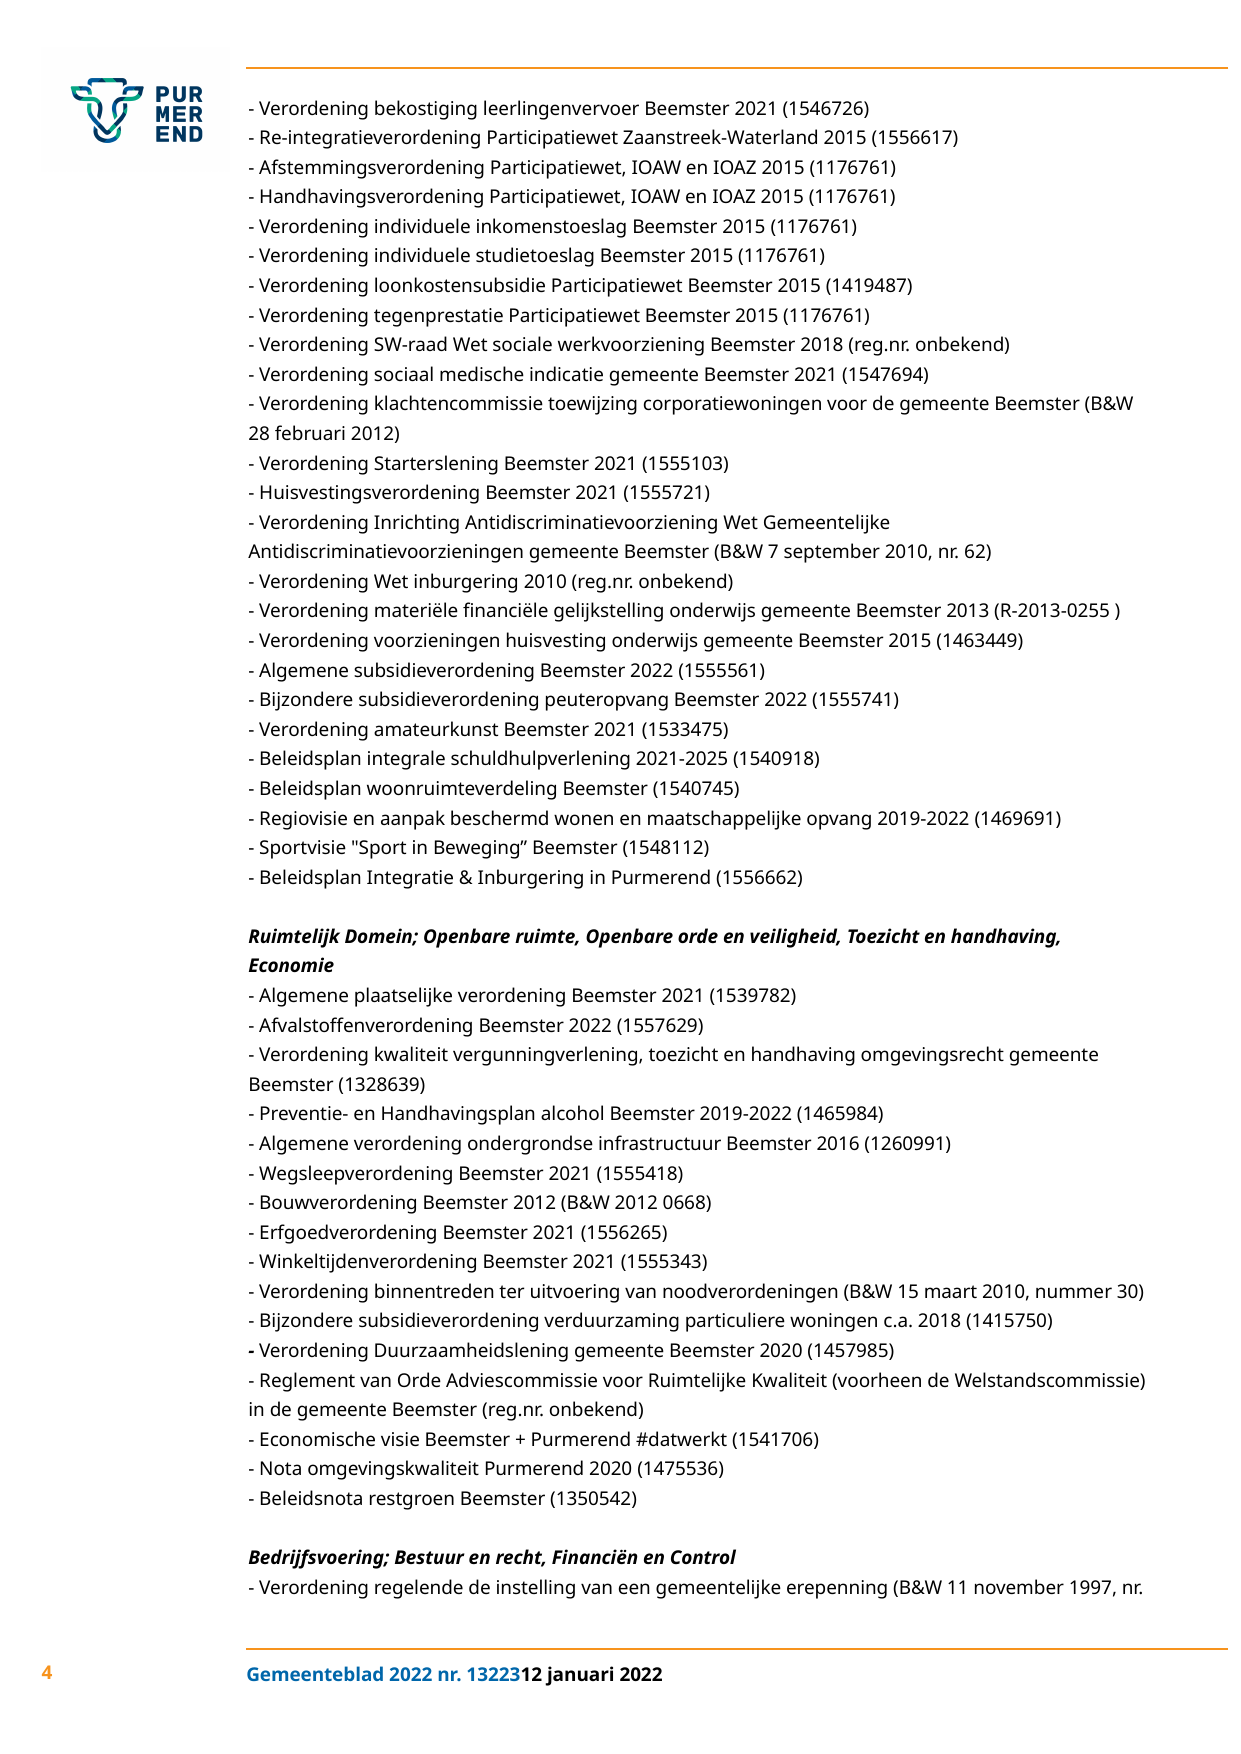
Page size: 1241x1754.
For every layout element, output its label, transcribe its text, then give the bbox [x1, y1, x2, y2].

text - Beleidsplan woonruimteverdeling Beemster (1540745) [248, 775, 1152, 801]
text - Verordening Inrichting Antidiscriminatievoorziening Wet Gemeentelijke Antidiscriminatievoorzieningen gemeente Beemster (B&W 7 september 2010, nr. 62) [248, 509, 1152, 564]
text - Handhavingsverordening Participatiewet, IOAW en IOAZ 2015 (1176761) [248, 183, 1152, 209]
text - Verordening individuele studietoeslag Beemster 2015 (1176761) [248, 243, 1152, 268]
text - Verordening Wet inburgering 2010 (reg.nr. onbekend) [248, 568, 1152, 594]
text - Economische visie Beemster + Purmerend #datwerkt (1541706) [248, 1426, 1152, 1452]
text - Afstemmingsverordening Participatiewet, IOAW en IOAZ 2015 (1176761) [248, 154, 1152, 180]
text - Algemene subsidieverordening Beemster 2022 (1555561) [248, 657, 1152, 683]
text - Verordening binnentreden ter uitvoering van noodverordeningen (B&W 15 maart 2010, nummer 30) [248, 1278, 1152, 1304]
text - Verordening materiële financiële gelijkstelling onderwijs gemeente Beemster 2013 (R-2013-0255 ) [248, 598, 1152, 623]
text - Erfgoedverordening Beemster 2021 (1556265) [248, 1219, 1152, 1245]
text - Verordening Duurzaamheidslening gemeente Beemster 2020 (1457985) [248, 1337, 1152, 1363]
text - Winkeltijdenverordening Beemster 2021 (1555343) [248, 1248, 1152, 1274]
text - Algemene verordening ondergrondse infrastructuur Beemster 2016 (1260991) [248, 1130, 1152, 1156]
text - Verordening klachtencommissie toewijzing corporatiewoningen voor de gemeente Beemster (B&W 28 februari 2012) [248, 391, 1152, 446]
picture [41, 47, 231, 172]
text - Sportvisie "Sport in Beweging” Beemster (1548112) [248, 834, 1152, 860]
text - Verordening tegenprestatie Participatiewet Beemster 2015 (1176761) [248, 302, 1152, 328]
text - Verordening loonkostensubsidie Participatiewet Beemster 2015 (1419487) [248, 272, 1152, 298]
text - Verordening SW-raad Wet sociale werkvoorziening Beemster 2018 (reg.nr. onbekend) [248, 331, 1152, 357]
text - Bijzondere subsidieverordening peuteropvang Beemster 2022 (1555741) [248, 686, 1152, 712]
text - Re-integratieverordening Participatiewet Zaanstreek-Waterland 2015 (1556617) [248, 124, 1152, 150]
text Ruimtelijk Domein; Openbare ruimte, Openbare orde en veiligheid, Toezicht en handhaving, Economie [248, 923, 1152, 978]
text - Verordening voorzieningen huisvesting onderwijs gemeente Beemster 2015 (1463449) [248, 627, 1152, 653]
text - Verordening regelende de instelling van een gemeentelijke erepenning (B&W 11 november 1997, nr. [248, 1574, 1152, 1600]
text - Verordening kwaliteit vergunningverlening, toezicht en handhaving omgevingsrecht gemeente Beemster (1328639) [248, 1041, 1152, 1097]
text - Nota omgevingskwaliteit Purmerend 2020 (1475536) [248, 1456, 1152, 1481]
text - Afvalstoffenverordening Beemster 2022 (1557629) [248, 1012, 1152, 1038]
text - Bouwverordening Beemster 2012 (B&W 2012 0668) [248, 1189, 1152, 1215]
text - Preventie- en Handhavingsplan alcohol Beemster 2019-2022 (1465984) [248, 1101, 1152, 1126]
text - Verordening bekostiging leerlingenvervoer Beemster 2021 (1546726) [248, 95, 1152, 121]
text - Wegsleepverordening Beemster 2021 (1555418) [248, 1160, 1152, 1186]
text - Bijzondere subsidieverordening verduurzaming particuliere woningen c.a. 2018 (1415750) [248, 1308, 1152, 1333]
text - Algemene plaatselijke verordening Beemster 2021 (1539782) [248, 982, 1152, 1008]
text Bedrijfsvoering; Bestuur en recht, Financiën en Control [248, 1544, 1152, 1570]
text - Beleidsplan Integratie & Inburgering in Purmerend (1556662) [248, 864, 1152, 890]
text - Verordening amateurkunst Beemster 2021 (1533475) [248, 716, 1152, 742]
text - Beleidsplan integrale schuldhulpverlening 2021-2025 (1540918) [248, 746, 1152, 771]
text - Verordening Starterslening Beemster 2021 (1555103) [248, 450, 1152, 476]
text - Huisvestingsverordening Beemster 2021 (1555721) [248, 479, 1152, 505]
text - Verordening individuele inkomenstoeslag Beemster 2015 (1176761) [248, 213, 1152, 239]
text - Regiovisie en aanpak beschermd wonen en maatschappelijke opvang 2019-2022 (1469691) [248, 805, 1152, 831]
text - Verordening sociaal medische indicatie gemeente Beemster 2021 (1547694) [248, 361, 1152, 387]
text - Beleidsnota restgroen Beemster (1350542) [248, 1485, 1152, 1511]
text - Reglement van Orde Adviescommissie voor Ruimtelijke Kwaliteit (voorheen de Welstandscommissie) in de gemeente Beemster (reg.nr. onbekend) [248, 1367, 1152, 1422]
